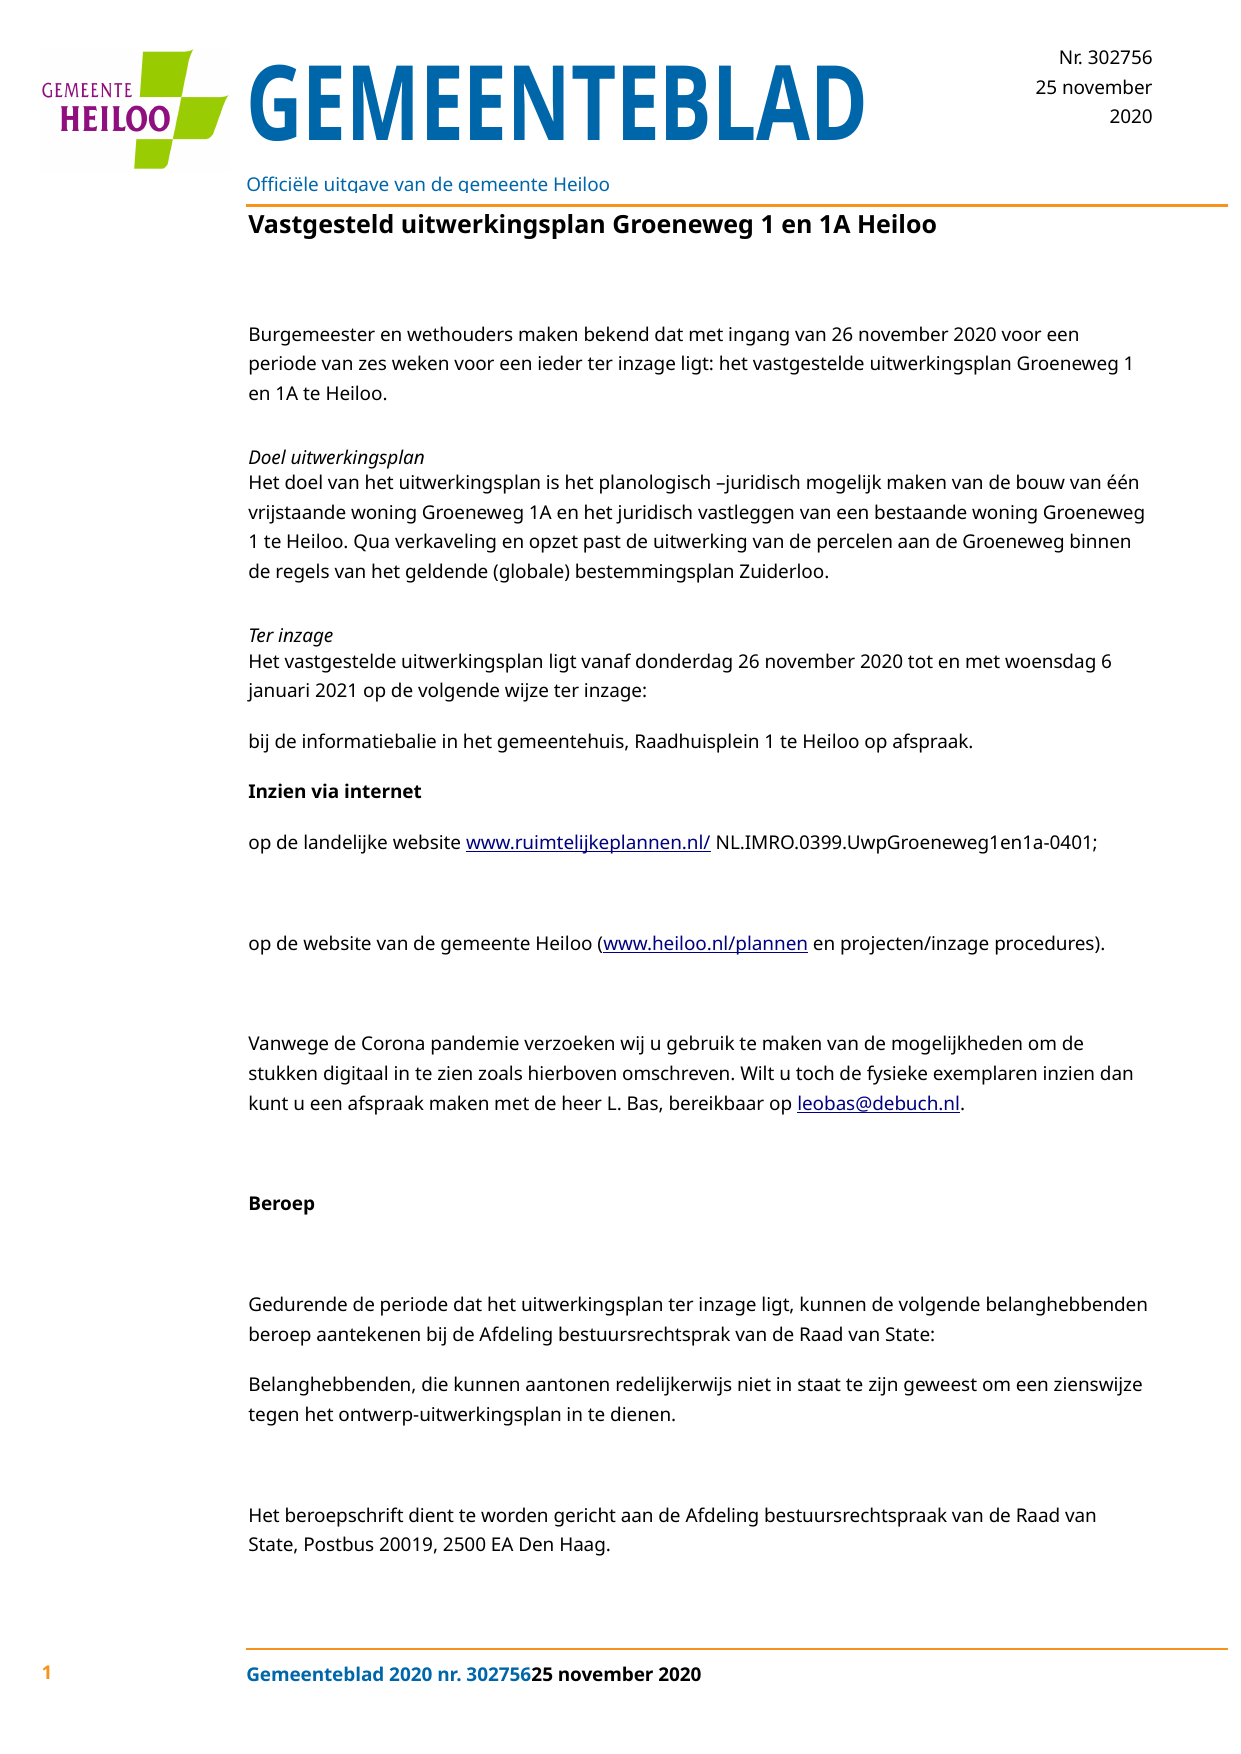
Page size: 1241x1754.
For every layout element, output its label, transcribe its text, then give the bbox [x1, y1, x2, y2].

text op de landelijke website www.ruimtelijkeplannen.nl/ NL.IMRO.0399.UwpGroeneweg1en1a-0401; [248, 829, 1152, 854]
text Gedurende de periode dat het uitwerkingsplan ter inzage ligt, kunnen de volgende belanghebbenden beroep aantekenen bij de Afdeling bestuursrechtsprak van de Raad van State: [248, 1291, 1152, 1347]
text Ter inzage [248, 622, 1152, 648]
text Doel uitwerkingsplan [248, 444, 1152, 469]
text op de website van de gemeente Heiloo (www.heiloo.nl/plannen en projecten/inzage procedures). [248, 930, 1152, 955]
picture [41, 47, 231, 172]
text Beroep [248, 1191, 1152, 1216]
text Het vastgestelde uitwerkingsplan ligt vanaf donderdag 26 november 2020 tot en met woensdag 6 januari 2021 op de volgende wijze ter inzage: [248, 648, 1152, 703]
text Vastgesteld uitwerkingsplan Groeneweg 1 en 1A Heiloo [248, 207, 1152, 241]
text Inzien via internet [248, 778, 1152, 804]
text Het doel van het uitwerkingsplan is het planologisch –juridisch mogelijk maken van de bouw van één vrijstaande woning Groeneweg 1A en het juridisch vastleggen van een bestaande woning Groeneweg 1 te Heiloo. Qua verkaveling en opzet past de uitwerking van de percelen aan de Groeneweg binnen de regels van het geldende (globale) bestemmingsplan Zuiderloo. [248, 469, 1152, 584]
text Belanghebbenden, die kunnen aantonen redelijkerwijs niet in staat te zijn geweest om een zienswijze tegen het ontwerp-uitwerkingsplan in te dienen. [248, 1371, 1152, 1427]
text Burgemeester en wethouders maken bekend dat met ingang van 26 november 2020 voor een periode van zes weken voor een ieder ter inzage ligt: het vastgestelde uitwerkingsplan Groeneweg 1 en 1A te Heiloo. [248, 321, 1152, 406]
text bij de informatiebalie in het gemeentehuis, Raadhuisplein 1 te Heiloo op afspraak. [248, 728, 1152, 754]
text Het beroepschrift dient te worden gericht aan de Afdeling bestuursrechtspraak van de Raad van State, Postbus 20019, 2500 EA Den Haag. [248, 1502, 1152, 1557]
text Vanwege de Corona pandemie verzoeken wij u gebruik te maken van de mogelijkheden om de stukken digitaal in te zien zoals hierboven omschreven. Wilt u toch de fysieke exemplaren inzien dan kunt u een afspraak maken met de heer L. Bas, bereikbaar op leobas@debuch.nl. [248, 1031, 1152, 1115]
